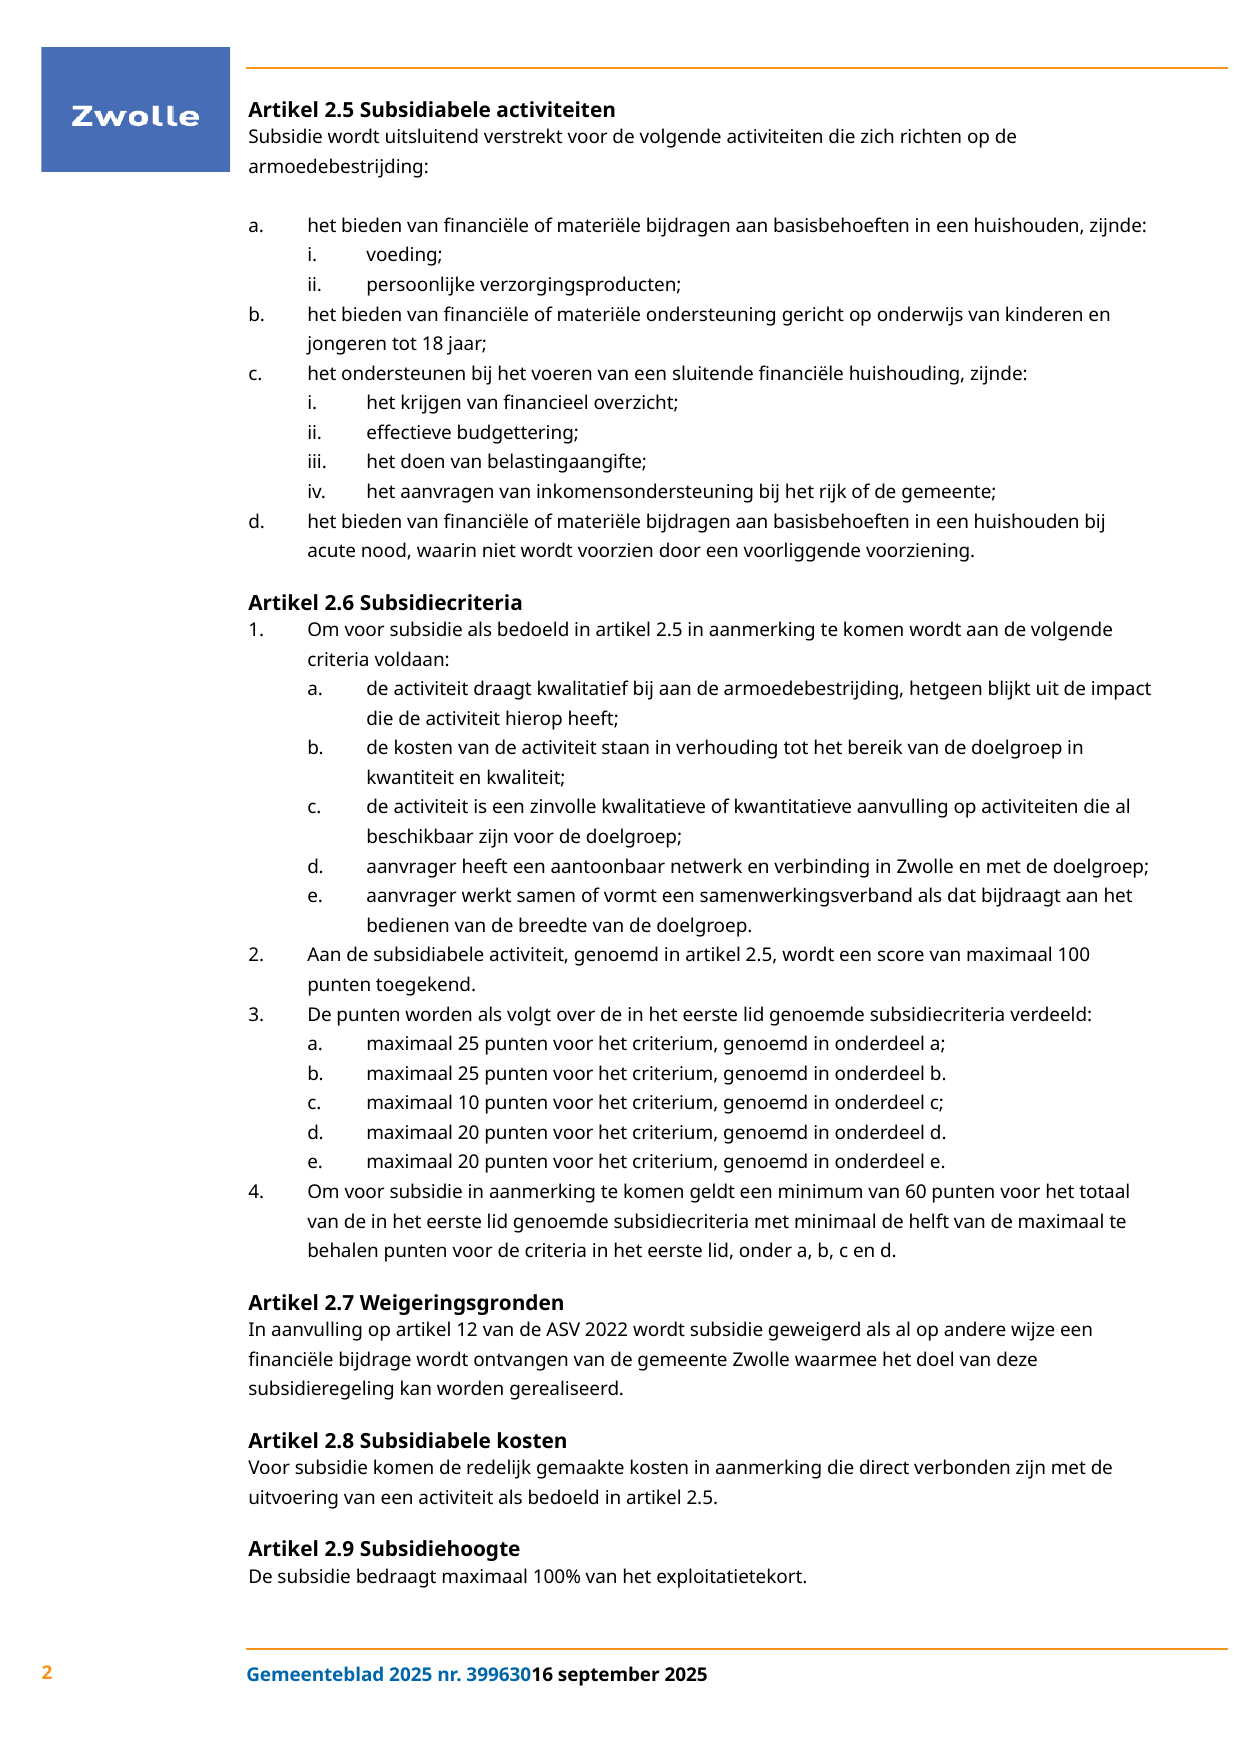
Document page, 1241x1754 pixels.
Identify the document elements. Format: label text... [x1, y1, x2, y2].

list het krijgen van financieel overzicht; [307, 389, 1152, 415]
text Artikel 2.6 Subsidiecriteria [248, 588, 1152, 616]
text Artikel 2.8 Subsidiabele kosten [248, 1426, 1152, 1454]
list effectieve budgettering; [307, 419, 1152, 445]
list de activiteit draagt kwalitatief bij aan de armoedebestrijding, hetgeen blijkt uit de impact die de activiteit hierop heeft; [307, 675, 1152, 731]
text De subsidie bedraagt maximaal 100% van het exploitatietekort. [248, 1563, 1152, 1588]
text Subsidie wordt uitsluitend verstrekt voor de volgende activiteiten die zich richten op de armoedebestrijding: [248, 123, 1152, 178]
text Artikel 2.7 Weigeringsgronden [248, 1288, 1152, 1316]
list het bieden van financiële of materiële ondersteuning gericht op onderwijs van kinderen en jongeren tot 18 jaar; [248, 301, 1152, 356]
list aanvrager werkt samen of vormt een samenwerkingsverband als dat bijdraagt aan het bedienen van de breedte van de doelgroep. [307, 882, 1152, 938]
list maximaal 20 punten voor het criterium, genoemd in onderdeel d. [307, 1119, 1152, 1145]
list de activiteit is een zinvolle kwalitatieve of kwantitatieve aanvulling op activiteiten die al beschikbaar zijn voor de doelgroep; [307, 794, 1152, 849]
list het ondersteunen bij het voeren van een sluitende financiële huishouding, zijnde: [248, 360, 1152, 386]
list het aanvragen van inkomensondersteuning bij het rijk of de gemeente; [307, 478, 1152, 504]
list Om voor subsidie als bedoeld in artikel 2.5 in aanmerking te komen wordt aan de volgende criteria voldaan: [248, 616, 1152, 672]
list persoonlijke verzorgingsproducten; [307, 271, 1152, 297]
picture [41, 47, 231, 172]
list het doen van belastingaangifte; [307, 449, 1152, 474]
list Om voor subsidie in aanmerking te komen geldt een minimum van 60 punten voor het totaal van de in het eerste lid genoemde subsidiecriteria met minimaal de helft van de maximaal te behalen punten voor de criteria in het eerste lid, onder a, b, c en d. [248, 1178, 1152, 1263]
list het bieden van financiële of materiële bijdragen aan basisbehoeften in een huishouden bij acute nood, waarin niet wordt voorzien door een voorliggende voorziening. [248, 508, 1152, 563]
text Voor subsidie komen de redelijk gemaakte kosten in aanmerking die direct verbonden zijn met de uitvoering van een activiteit als bedoeld in artikel 2.5. [248, 1454, 1152, 1510]
list maximaal 10 punten voor het criterium, genoemd in onderdeel c; [307, 1089, 1152, 1115]
text In aanvulling op artikel 12 van de ASV 2022 wordt subsidie geweigerd als al op andere wijze een financiële bijdrage wordt ontvangen van de gemeente Zwolle waarmee het doel van deze subsidieregeling kan worden gerealiseerd. [248, 1316, 1152, 1401]
list De punten worden als volgt over de in het eerste lid genoemde subsidiecriteria verdeeld: [248, 1001, 1152, 1027]
list aanvrager heeft een aantoonbaar netwerk en verbinding in Zwolle en met de doelgroep; [307, 853, 1152, 879]
list Aan de subsidiabele activiteit, genoemd in artikel 2.5, wordt een score van maximaal 100 punten toegekend. [248, 942, 1152, 997]
list maximaal 25 punten voor het criterium, genoemd in onderdeel b. [307, 1060, 1152, 1086]
text Artikel 2.5 Subsidiabele activiteiten [248, 95, 1152, 123]
list het bieden van financiële of materiële bijdragen aan basisbehoeften in een huishouden, zijnde: [248, 212, 1152, 238]
list de kosten van de activiteit staan in verhouding tot het bereik van de doelgroep in kwantiteit en kwaliteit; [307, 734, 1152, 790]
text Artikel 2.9 Subsidiehoogte [248, 1534, 1152, 1563]
list maximaal 25 punten voor het criterium, genoemd in onderdeel a; [307, 1030, 1152, 1056]
list maximaal 20 punten voor het criterium, genoemd in onderdeel e. [307, 1149, 1152, 1174]
list voeding; [307, 242, 1152, 267]
